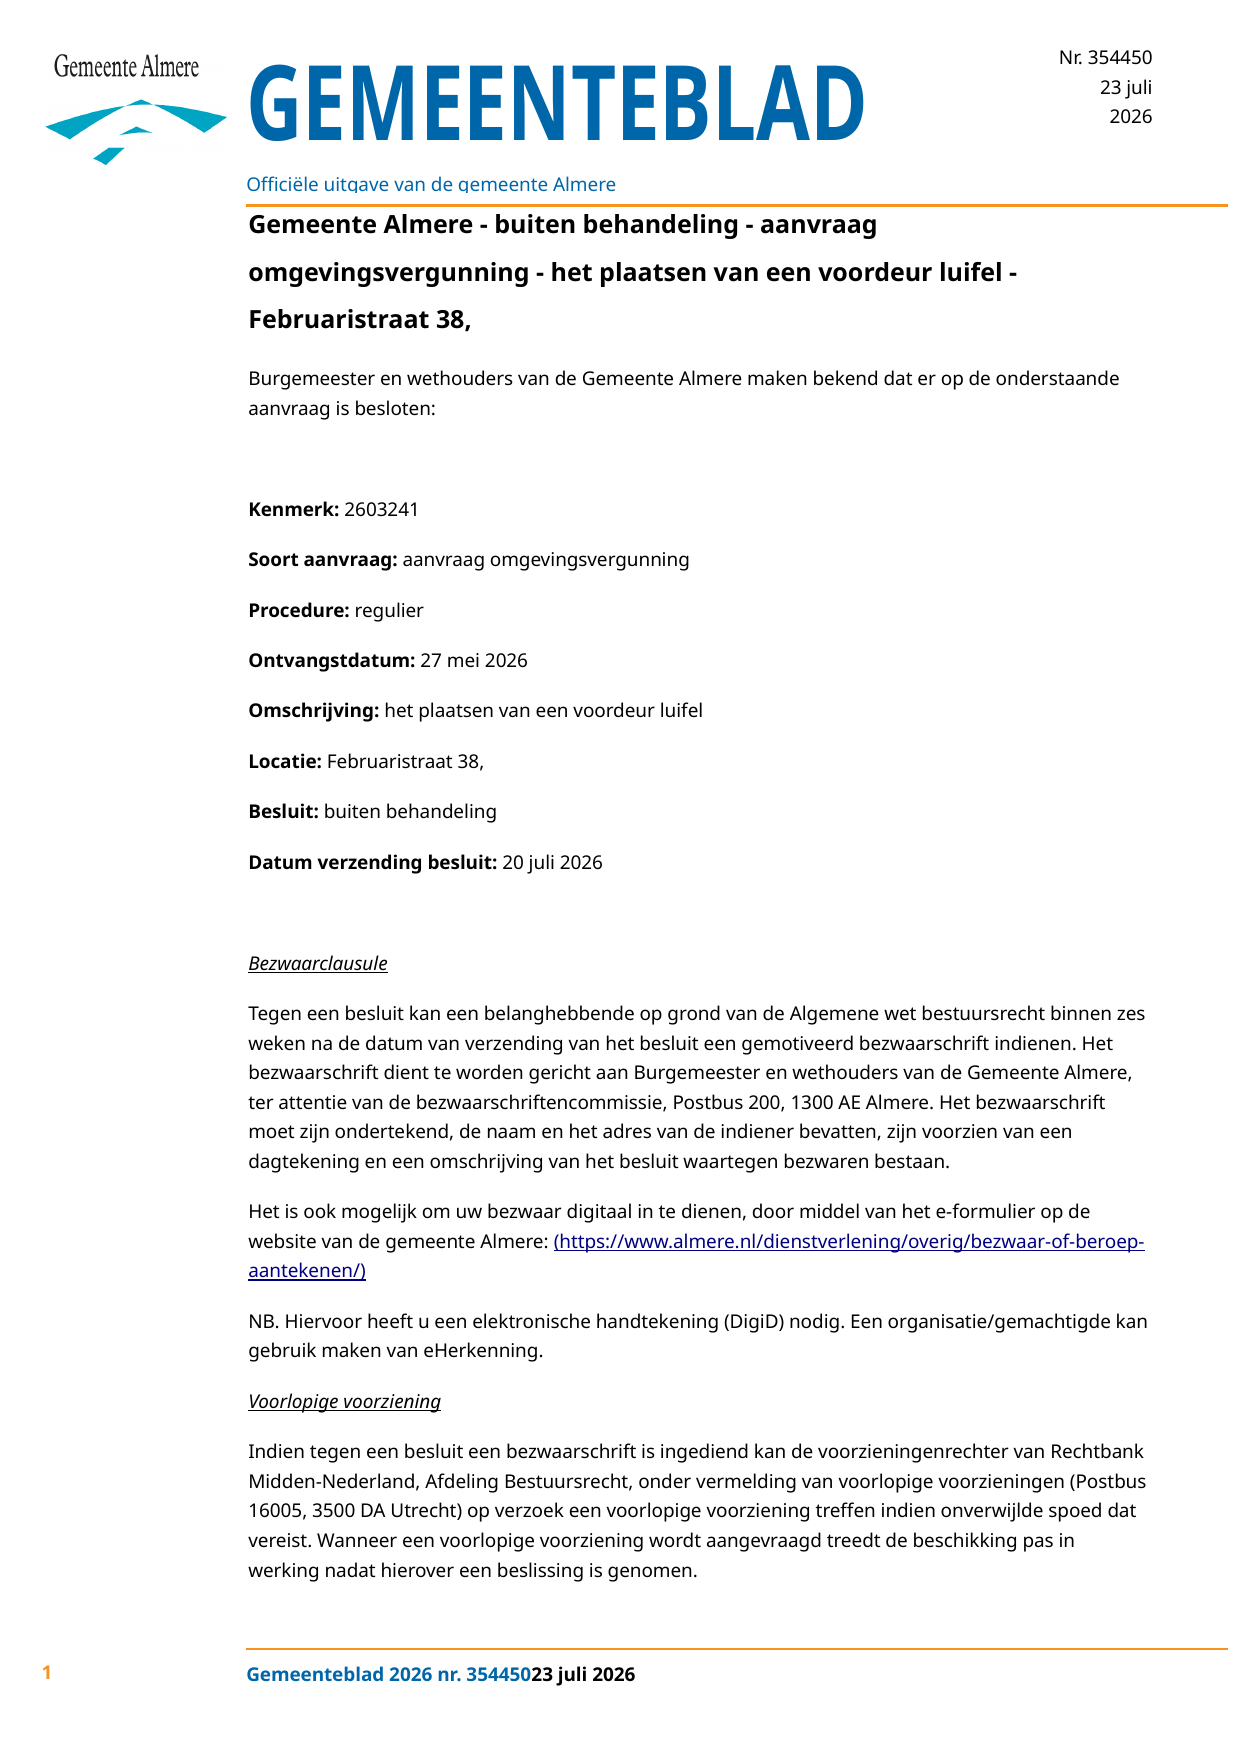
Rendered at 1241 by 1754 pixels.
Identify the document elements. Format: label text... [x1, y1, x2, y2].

text Soort aanvraag: aanvraag omgevingsvergunning [248, 546, 1152, 572]
text Bezwaarclausule [248, 950, 1152, 975]
text Omschrijving: het plaatsen van een voordeur luifel [248, 698, 1152, 723]
picture [41, 47, 231, 172]
text Tegen een besluit kan een belanghebbende op grond van de Algemene wet bestuursrecht binnen zes weken na de datum van verzending van het besluit een gemotiveerd bezwaarschrift indienen. Het bezwaarschrift dient te worden gericht aan Burgemeester en wethouders van de Gemeente Almere, ter attentie van de bezwaarschriftencommissie, Postbus 200, 1300 AE Almere. Het bezwaarschrift moet zijn ondertekend, de naam en het adres van de indiener bevatten, zijn voorzien van een dagtekening en een omschrijving van het besluit waartegen bezwaren bestaan. [248, 1000, 1152, 1174]
text Gemeente Almere - buiten behandeling - aanvraag omgevingsvergunning - het plaatsen van een voordeur luifel - Februaristraat 38, [248, 207, 1152, 336]
text Besluit: buiten behandeling [248, 798, 1152, 824]
text Voorlopige voorziening [248, 1388, 1152, 1414]
text Locatie: Februaristraat 38, [248, 748, 1152, 774]
text Indien tegen een besluit een bezwaarschrift is ingediend kan de voorzieningenrechter van Rechtbank Midden-Nederland, Afdeling Bestuursrecht, onder vermelding van voorlopige voorzieningen (Postbus 16005, 3500 DA Utrecht) op verzoek een voorlopige voorziening treffen indien onverwijlde spoed dat vereist. Wanneer een voorlopige voorziening wordt aangevraagd treedt de beschikking pas in werking nadat hierover een beslissing is genomen. [248, 1438, 1152, 1582]
text Ontvangstdatum: 27 mei 2026 [248, 647, 1152, 673]
text Het is ook mogelijk om uw bezwaar digitaal in te dienen, door middel van het e-formulier op de website van de gemeente Almere: (https://www.almere.nl/dienstverlening/overig/bezwaar-of-beroep-aantekenen/) [248, 1198, 1152, 1283]
text Kenmerk: 2603241 [248, 496, 1152, 522]
text NB. Hiervoor heeft u een elektronische handtekening (DigiD) nodig. Een organisatie/gemachtigde kan gebruik maken van eHerkenning. [248, 1308, 1152, 1363]
text Datum verzending besluit: 20 juli 2026 [248, 849, 1152, 874]
text Burgemeester en wethouders van de Gemeente Almere maken bekend dat er op de onderstaande aanvraag is besloten: [248, 366, 1152, 421]
text Procedure: regulier [248, 597, 1152, 622]
